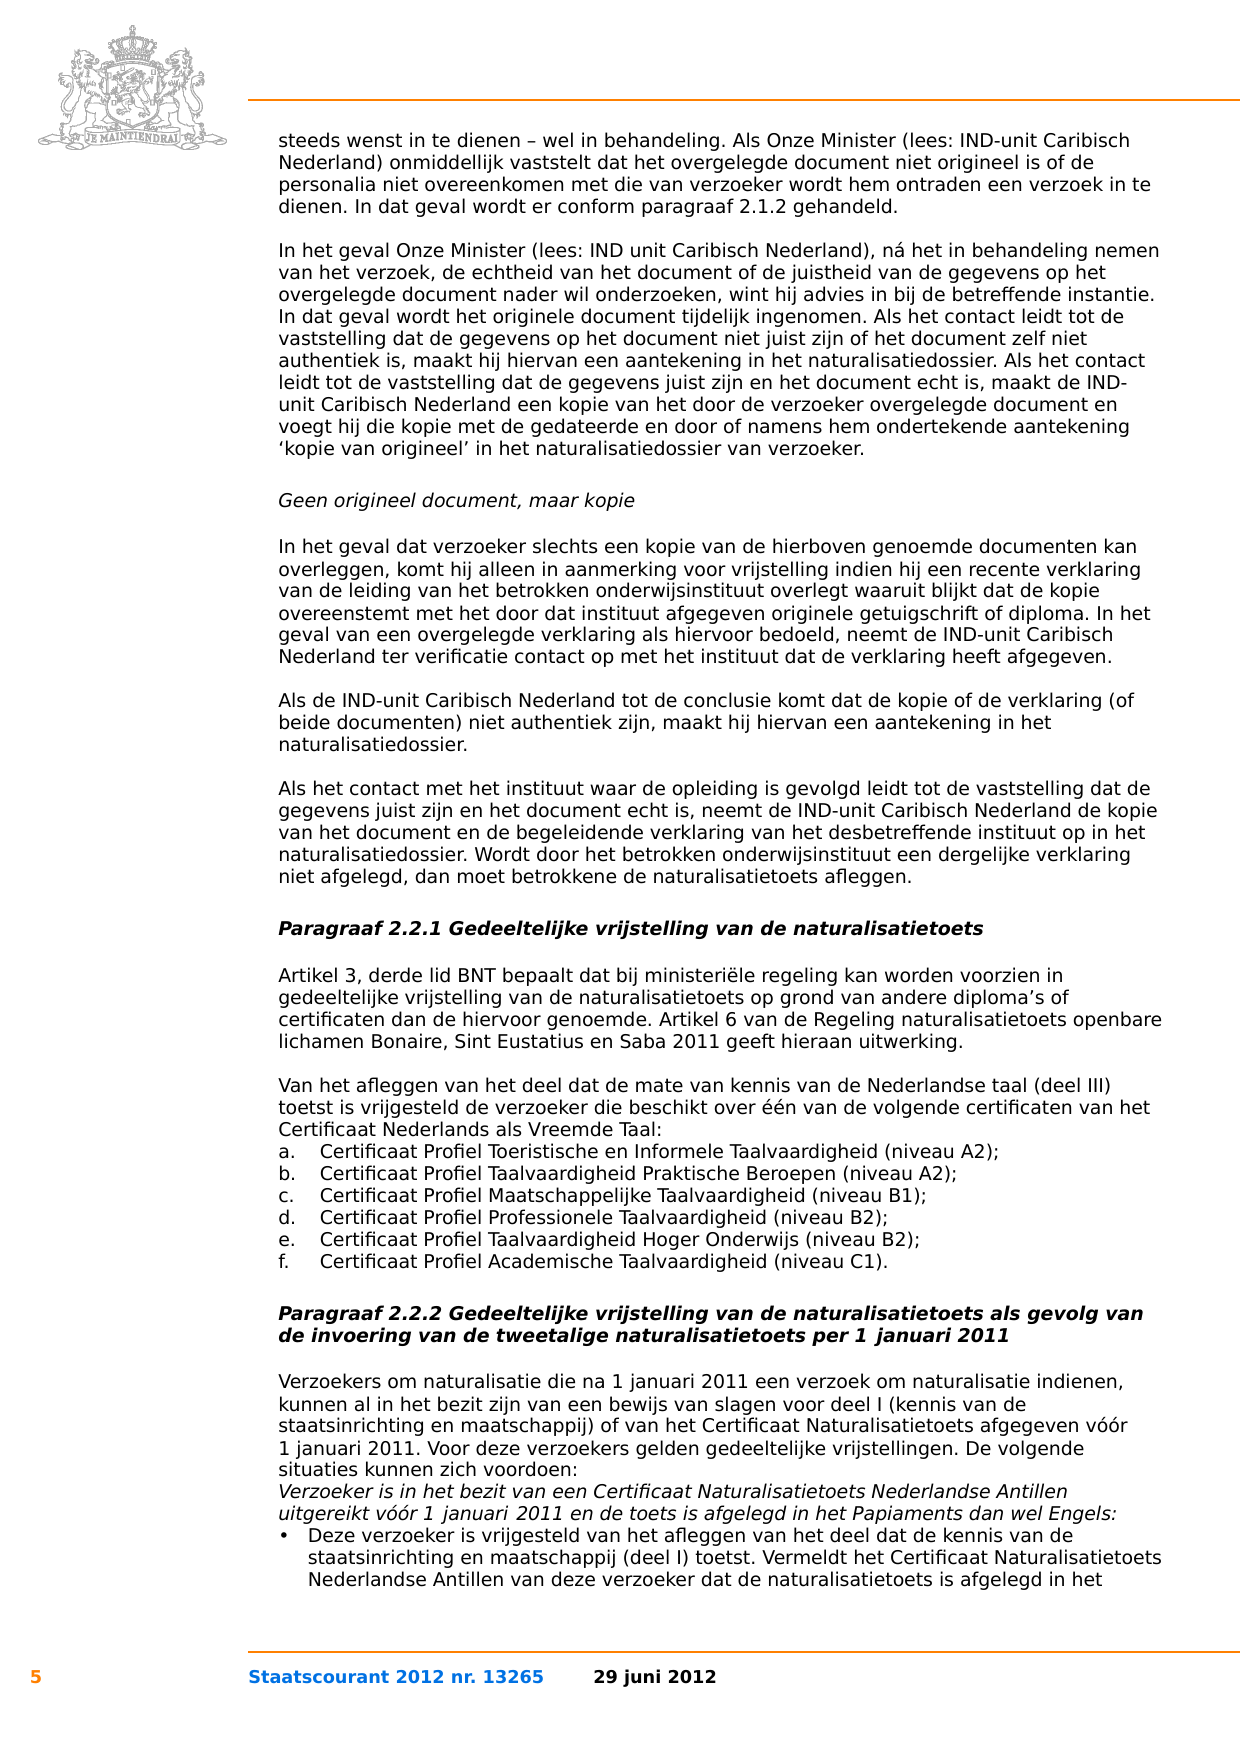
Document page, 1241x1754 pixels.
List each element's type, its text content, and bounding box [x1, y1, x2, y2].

text b. Certificaat Profiel Taalvaardigheid Praktische Beroepen (niveau A2); [278, 1163, 1163, 1184]
text c. Certificaat Profiel Maatschappelijke Taalvaardigheid (niveau B1); [278, 1184, 1163, 1207]
text Als het contact met het instituut waar de opleiding is gevolgd leidt tot de vaststelling dat de gegevens juist zijn en het document echt is, neemt de IND-unit Caribisch Nederland de kopie van het document en de begeleidende verklaring van het desbetreffende instituut op in het naturalisatiedossier. Wordt door het betrokken onderwijsinstituut een dergelijke verklaring niet afgelegd, dan moet betrokkene de naturalisatietoets afleggen. [278, 778, 1163, 888]
subtitle Geen origineel document, maar kopie [278, 489, 1163, 511]
subtitle Paragraaf 2.2.1 Gedeeltelijke vrijstelling van de naturalisatietoets [278, 918, 1163, 940]
text In het geval dat verzoeker slechts een kopie van de hierboven genoemde documenten kan overleggen, komt hij alleen in aanmerking voor vrijstelling indien hij een recente verklaring van de leiding van het betrokken onderwijsinstituut overlegt waaruit blijkt dat de kopie overeenstemt met het door dat instituut afgegeven originele getuigschrift of diploma. In het geval van een overgelegde verklaring als hiervoor bedoeld, neemt de IND-unit Caribisch Nederland ter verificatie contact op met het instituut dat de verklaring heeft afgegeven. [278, 536, 1163, 668]
text d. Certificaat Profiel Professionele Taalvaardigheid (niveau B2); [278, 1207, 1163, 1228]
text In het geval Onze Minister (lees: IND unit Caribisch Nederland), ná het in behandeling nemen van het verzoek, de echtheid van het document of de juistheid van de gegevens op het overgelegde document nader wil onderzoeken, wint hij advies in bij de betreffende instantie. In dat geval wordt het originele document tijdelijk ingenomen. Als het contact leidt tot de vaststelling dat de gegevens op het document niet juist zijn of het document zelf niet authentiek is, maakt hij hiervan een aantekening in het naturalisatiedossier. Als het contact leidt tot de vaststelling dat de gegevens juist zijn en het document echt is, maakt de IND-unit Caribisch Nederland een kopie van het door de verzoeker overgelegde document en voegt hij die kopie met de gedateerde en door of namens hem ondertekende aantekening ‘kopie van origineel’ in het naturalisatiedossier van verzoeker. [278, 240, 1163, 459]
text Artikel 3, derde lid BNT bepaalt dat bij ministeriële regeling kan worden voorzien in gedeeltelijke vrijstelling van de naturalisatietoets op grond van andere diploma’s of certificaten dan de hiervoor genoemde. Artikel 6 van de Regeling naturalisatietoets openbare lichamen Bonaire, Sint Eustatius en Saba 2011 geeft hieraan uitwerking. [278, 965, 1163, 1053]
text Verzoeker is in het bezit van een Certificaat Naturalisatietoets Nederlandse Antillen uitgereikt vóór 1 januari 2011 en de toets is afgelegd in het Papiaments dan wel Engels: [278, 1481, 1163, 1525]
text a. Certificaat Profiel Toeristische en Informele Taalvaardigheid (niveau A2); [278, 1141, 1163, 1163]
text e. Certificaat Profiel Taalvaardigheid Hoger Onderwijs (niveau B2); [278, 1228, 1163, 1251]
text • Deze verzoeker is vrijgesteld van het afleggen van het deel dat de kennis van de staatsinrichting en maatschappij (deel I) toetst. Vermeldt het Certificaat Naturalisatietoets Nederlandse Antillen van deze verzoeker dat de naturalisatietoets is afgelegd in het [278, 1525, 1163, 1591]
text Verzoekers om naturalisatie die na 1 januari 2011 een verzoek om naturalisatie indienen, kunnen al in het bezit zijn van een bewijs van slagen voor deel I (kennis van de staatsinrichting en maatschappij) of van het Certificaat Naturalisatietoets afgegeven vóór 1 januari 2011. Voor deze verzoekers gelden gedeeltelijke vrijstellingen. De volgende situaties kunnen zich voordoen: [278, 1371, 1163, 1481]
subtitle Paragraaf 2.2.2 Gedeeltelijke vrijstelling van de naturalisatietoets als gevolg van de invoering van de tweetalige naturalisatietoets per 1 januari 2011 [278, 1302, 1163, 1346]
text Als de IND-unit Caribisch Nederland tot de conclusie komt dat de kopie of de verklaring (of beide documenten) niet authentiek zijn, maakt hij hiervan een aantekening in het naturalisatiedossier. [278, 690, 1163, 756]
text steeds wenst in te dienen – wel in behandeling. Als Onze Minister (lees: IND-unit Caribisch Nederland) onmiddellijk vaststelt dat het overgelegde document niet origineel is of de personalia niet overeenkomen met die van verzoeker wordt hem ontraden een verzoek in te dienen. In dat geval wordt er conform paragraaf 2.1.2 gehandeld. [278, 130, 1163, 218]
text f. Certificaat Profiel Academische Taalvaardigheid (niveau C1). [278, 1251, 1163, 1272]
picture [38, 25, 227, 150]
text Van het afleggen van het deel dat de mate van kennis van de Nederlandse taal (deel III) toetst is vrijgesteld de verzoeker die beschikt over één van de volgende certificaten van het Certificaat Nederlands als Vreemde Taal: [278, 1075, 1163, 1141]
